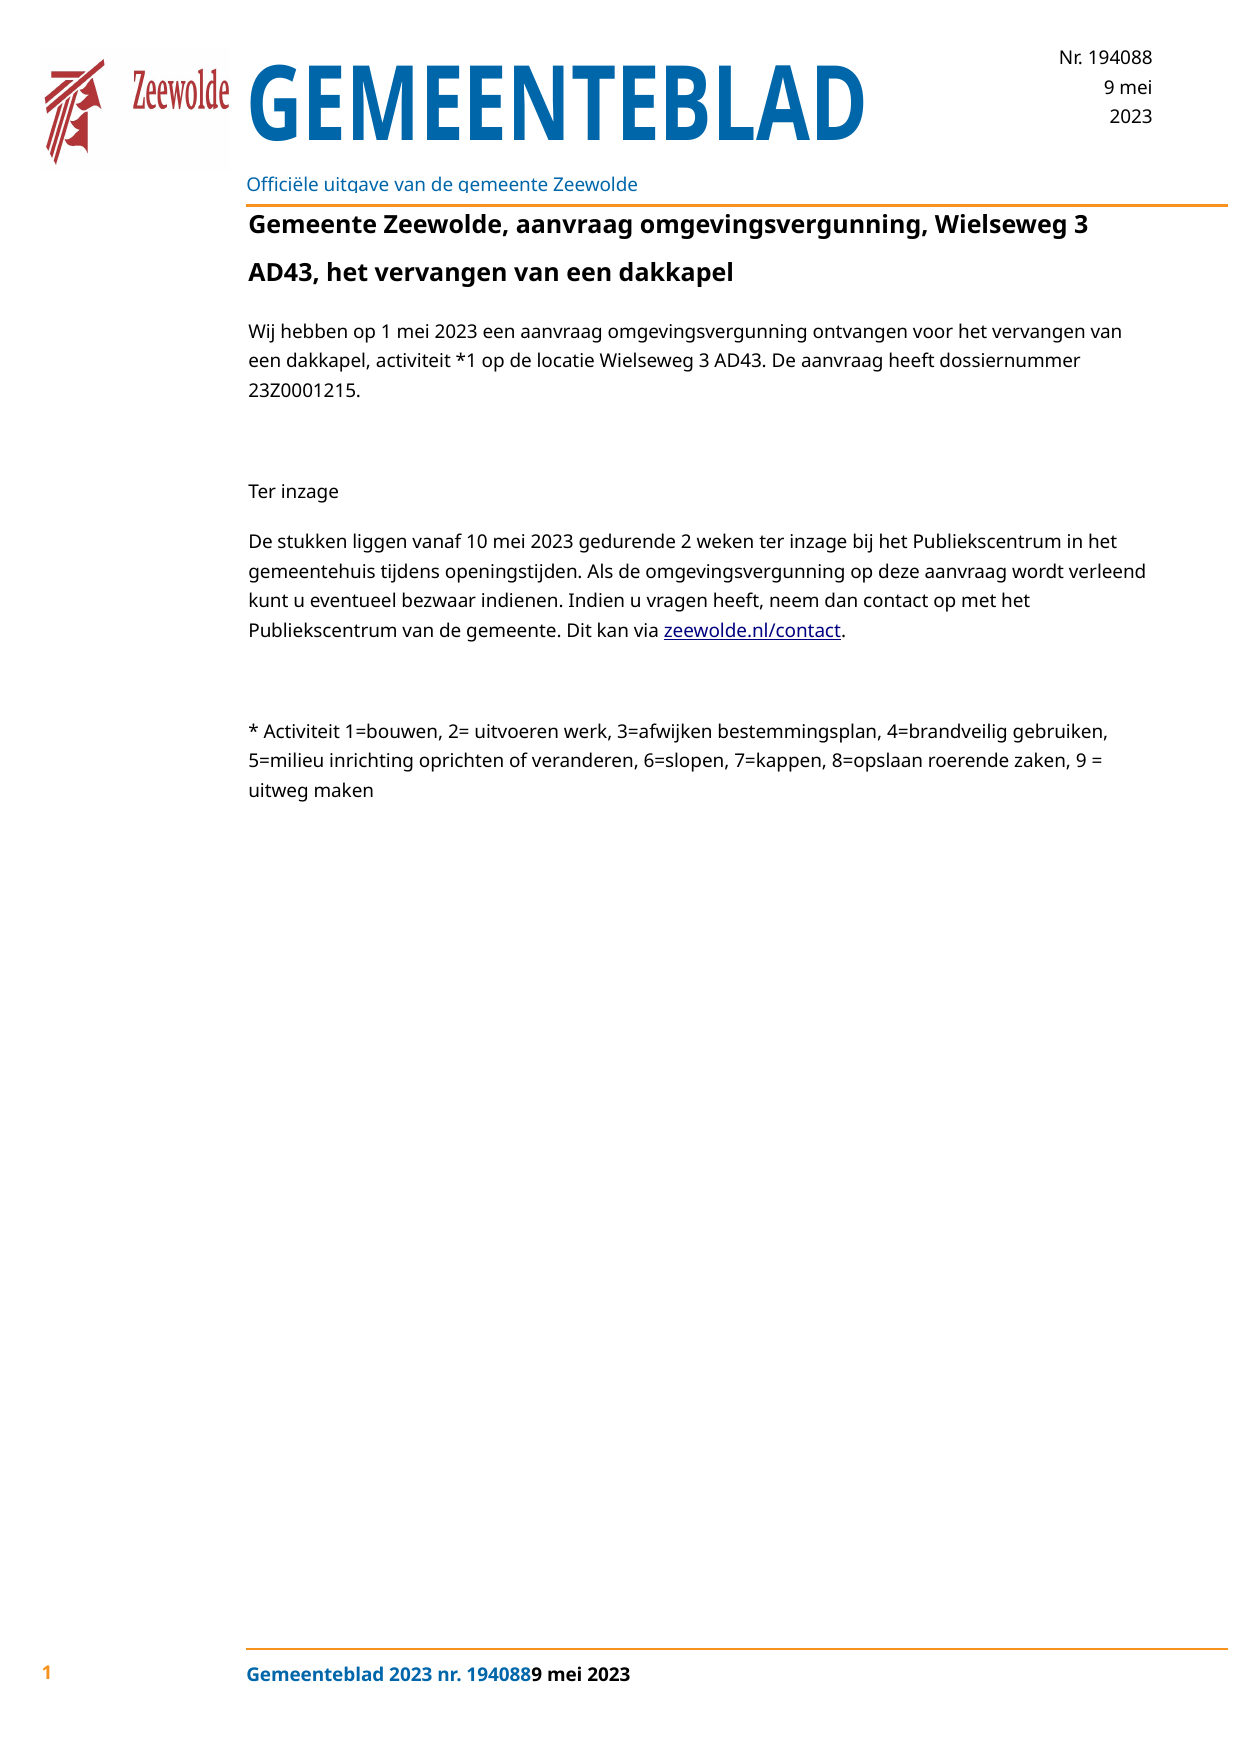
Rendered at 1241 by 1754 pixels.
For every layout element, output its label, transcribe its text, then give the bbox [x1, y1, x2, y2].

text De stukken liggen vanaf 10 mei 2023 gedurende 2 weken ter inzage bij het Publiekscentrum in het gemeentehuis tijdens openingstijden. Als de omgevingsvergunning op deze aanvraag wordt verleend kunt u eventueel bezwaar indienen. Indien u vragen heeft, neem dan contact op met het Publiekscentrum van de gemeente. Dit kan via zeewolde.nl/contact. [248, 528, 1152, 643]
text * Activiteit 1=bouwen, 2= uitvoeren werk, 3=afwijken bestemmingsplan, 4=brandveilig gebruiken, 5=milieu inrichting oprichten of veranderen, 6=slopen, 7=kappen, 8=opslaan roerende zaken, 9 = uitweg maken [248, 718, 1152, 803]
text Ter inzage [248, 478, 1152, 504]
text Wij hebben op 1 mei 2023 een aanvraag omgevingsvergunning ontvangen voor het vervangen van een dakkapel, activiteit *1 op de locatie Wielseweg 3 AD43. De aanvraag heeft dossiernummer 23Z0001215. [248, 318, 1152, 403]
picture [41, 47, 231, 172]
text Gemeente Zeewolde, aanvraag omgevingsvergunning, Wielseweg 3 AD43, het vervangen van een dakkapel [248, 207, 1152, 288]
